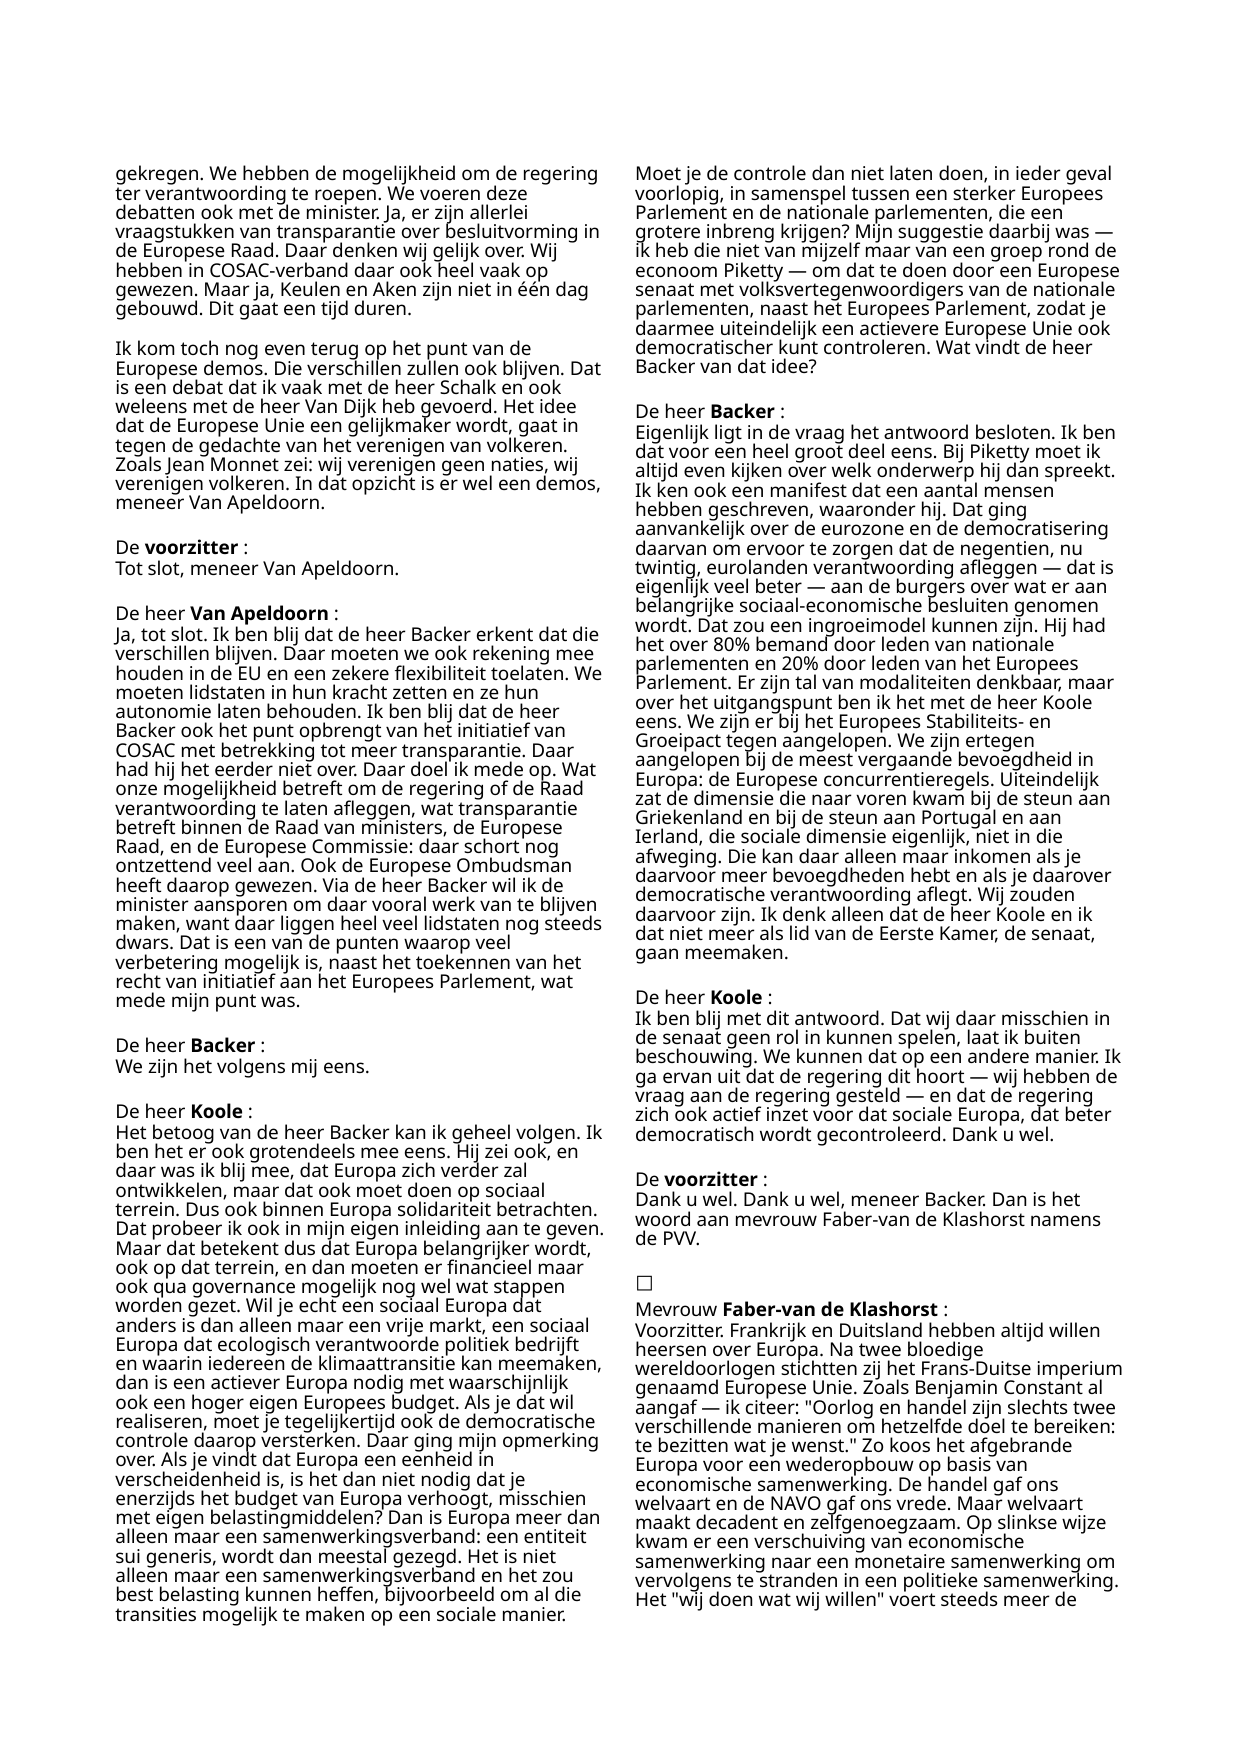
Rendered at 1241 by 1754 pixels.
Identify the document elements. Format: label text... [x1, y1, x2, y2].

text De heer Koole : [635, 984, 1125, 1010]
text We zijn het volgens mij eens. [115, 1058, 605, 1077]
text Tot slot, meneer Van Apeldoorn. [115, 560, 605, 579]
text De heer Backer : [115, 1032, 605, 1058]
text Voorzitter. Frankrijk en Duitsland hebben altijd willen heersen over Europa. Na twee bloedige wereldoorlogen stichtten zij het Frans-Duitse imperium genaamd Europese Unie. Zoals Benjamin Constant al aangaf — ik citeer: "Oorlog en handel zijn slechts twee verschillende manieren om hetzelfde doel te bereiken: te bezitten wat je wenst." Zo koos het afgebrande Europa voor een wederopbouw op basis van economische samenwerking. De handel gaf ons welvaart en de NAVO gaf ons vrede. Maar welvaart maakt decadent en zelfgenoegzaam. Op slinkse wijze kwam er een verschuiving van economische samenwerking naar een monetaire samenwerking om vervolgens te stranden in een politieke samenwerking. Het "wij doen wat wij willen" voert steeds meer de [635, 1322, 1125, 1611]
text De voorzitter : [115, 534, 605, 560]
text Eigenlijk ligt in de vraag het antwoord besloten. Ik ben dat voor een heel groot deel eens. Bij Piketty moet ik altijd even kijken over welk onderwerp hij dan spreekt. Ik ken ook een manifest dat een aantal mensen hebben geschreven, waaronder hij. Dat ging aanvankelijk over de eurozone en de democratisering daarvan om ervoor te zorgen dat de negentien, nu twintig, eurolanden verantwoording afleggen — dat is eigenlijk veel beter — aan de burgers over wat er aan belangrijke sociaal-economische besluiten genomen wordt. Dat zou een ingroeimodel kunnen zijn. Hij had het over 80% bemand door leden van nationale parlementen en 20% door leden van het Europees Parlement. Er zijn tal van modaliteiten denkbaar, maar over het uitgangspunt ben ik het met de heer Koole eens. We zijn er bij het Europees Stabiliteits- en Groeipact tegen aangelopen. We zijn ertegen aangelopen bij de meest vergaande bevoegdheid in Europa: de Europese concurrentieregels. Uiteindelijk zat de dimensie die naar voren kwam bij de steun aan Griekenland en bij de steun aan Portugal en aan Ierland, die sociale dimensie eigenlijk, niet in die afweging. Die kan daar alleen maar inkomen als je daarvoor meer bevoegdheden hebt en als je daarover democratische verantwoording aflegt. Wij zouden daarvoor zijn. Ik denk alleen dat de heer Koole en ik dat niet meer als lid van de Eerste Kamer, de senaat, gaan meemaken. [635, 424, 1125, 963]
text De heer Van Apeldoorn : [115, 600, 605, 626]
text Het betoog van de heer Backer kan ik geheel volgen. Ik ben het er ook grotendeels mee eens. Hij zei ook, en daar was ik blij mee, dat Europa zich verder zal ontwikkelen, maar dat ook moet doen op sociaal terrein. Dus ook binnen Europa solidariteit betrachten. Dat probeer ik ook in mijn eigen inleiding aan te geven. Maar dat betekent dus dat Europa belangrijker wordt, ook op dat terrein, en dan moeten er financieel maar ook qua governance mogelijk nog wel wat stappen worden gezet. Wil je echt een sociaal Europa dat anders is dan alleen maar een vrije markt, een sociaal Europa dat ecologisch verantwoorde politiek bedrijft en waarin iedereen de klimaattransitie kan meemaken, dan is een actiever Europa nodig met waarschijnlijk ook een hoger eigen Europees budget. Als je dat wil realiseren, moet je tegelijkertijd ook de democratische controle daarop versterken. Daar ging mijn opmerking over. Als je vindt dat Europa een eenheid in verscheidenheid is, is het dan niet nodig dat je enerzijds het budget van Europa verhoogt, misschien met eigen belastingmiddelen? Dan is Europa meer dan alleen maar een samenwerkingsverband: een entiteit sui generis, wordt dan meestal gezegd. Het is niet alleen maar een samenwerkingsverband en het zou best belasting kunnen heffen, bijvoorbeeld om al die transities mogelijk te maken op een sociale manier. [115, 1124, 605, 1625]
text De voorzitter : [635, 1166, 1125, 1191]
text Ja, tot slot. Ik ben blij dat de heer Backer erkent dat die verschillen blijven. Daar moeten we ook rekening mee houden in de EU en een zekere flexibiliteit toelaten. We moeten lidstaten in hun kracht zetten en ze hun autonomie laten behouden. Ik ben blij dat de heer Backer ook het punt opbrengt van het initiatief van COSAC met betrekking tot meer transparantie. Daar had hij het eerder niet over. Daar doel ik mede op. Wat onze mogelijkheid betreft om de regering of de Raad verantwoording te laten afleggen, wat transparantie betreft binnen de Raad van ministers, de Europese Raad, en de Europese Commissie: daar schort nog ontzettend veel aan. Ook de Europese Ombudsman heeft daarop gewezen. Via de heer Backer wil ik de minister aansporen om daar vooral werk van te blijven maken, want daar liggen heel veel lidstaten nog steeds dwars. Dat is een van de punten waarop veel verbetering mogelijk is, naast het toekennen van het recht van initiatief aan het Europees Parlement, wat mede mijn punt was. [115, 626, 605, 1011]
text De heer Backer : [635, 398, 1125, 424]
text Moet je de controle dan niet laten doen, in ieder geval voorlopig, in samenspel tussen een sterker Europees Parlement en de nationale parlementen, die een grotere inbreng krijgen? Mijn suggestie daarbij was — ik heb die niet van mijzelf maar van een groep rond de econoom Piketty — om dat te doen door een Europese senaat met volksvertegenwoordigers van de nationale parlementen, naast het Europees Parlement, zodat je daarmee uiteindelijk een actievere Europese Unie ook democratischer kunt controleren. Wat vindt de heer Backer van dat idee? [635, 165, 1125, 377]
text ⬜ [635, 1270, 1125, 1296]
text Ik ben blij met dit antwoord. Dat wij daar misschien in de senaat geen rol in kunnen spelen, laat ik buiten beschouwing. We kunnen dat op een andere manier. Ik ga ervan uit dat de regering dit hoort — wij hebben de vraag aan de regering gesteld — en dat de regering zich ook actief inzet voor dat sociale Europa, dat beter democratisch wordt gecontroleerd. Dank u wel. [635, 1010, 1125, 1145]
text De heer Koole : [115, 1098, 605, 1124]
text Dank u wel. Dank u wel, meneer Backer. Dan is het woord aan mevrouw Faber-van de Klashorst namens de PVV. [635, 1191, 1125, 1249]
text gekregen. We hebben de mogelijkheid om de regering ter verantwoording te roepen. We voeren deze debatten ook met de minister. Ja, er zijn allerlei vraagstukken van transparantie over besluitvorming in de Europese Raad. Daar denken wij gelijk over. Wij hebben in COSAC-verband daar ook heel vaak op gewezen. Maar ja, Keulen en Aken zijn niet in één dag gebouwd. Dit gaat een tijd duren. [115, 165, 605, 319]
text Ik kom toch nog even terug op het punt van de Europese demos. Die verschillen zullen ook blijven. Dat is een debat dat ik vaak met de heer Schalk en ook weleens met de heer Van Dijk heb gevoerd. Het idee dat de Europese Unie een gelijkmaker wordt, gaat in tegen de gedachte van het verenigen van volkeren. Zoals Jean Monnet zei: wij verenigen geen naties, wij verenigen volkeren. In dat opzicht is er wel een demos, meneer Van Apeldoorn. [115, 340, 605, 514]
text Mevrouw Faber-van de Klashorst : [635, 1296, 1125, 1322]
